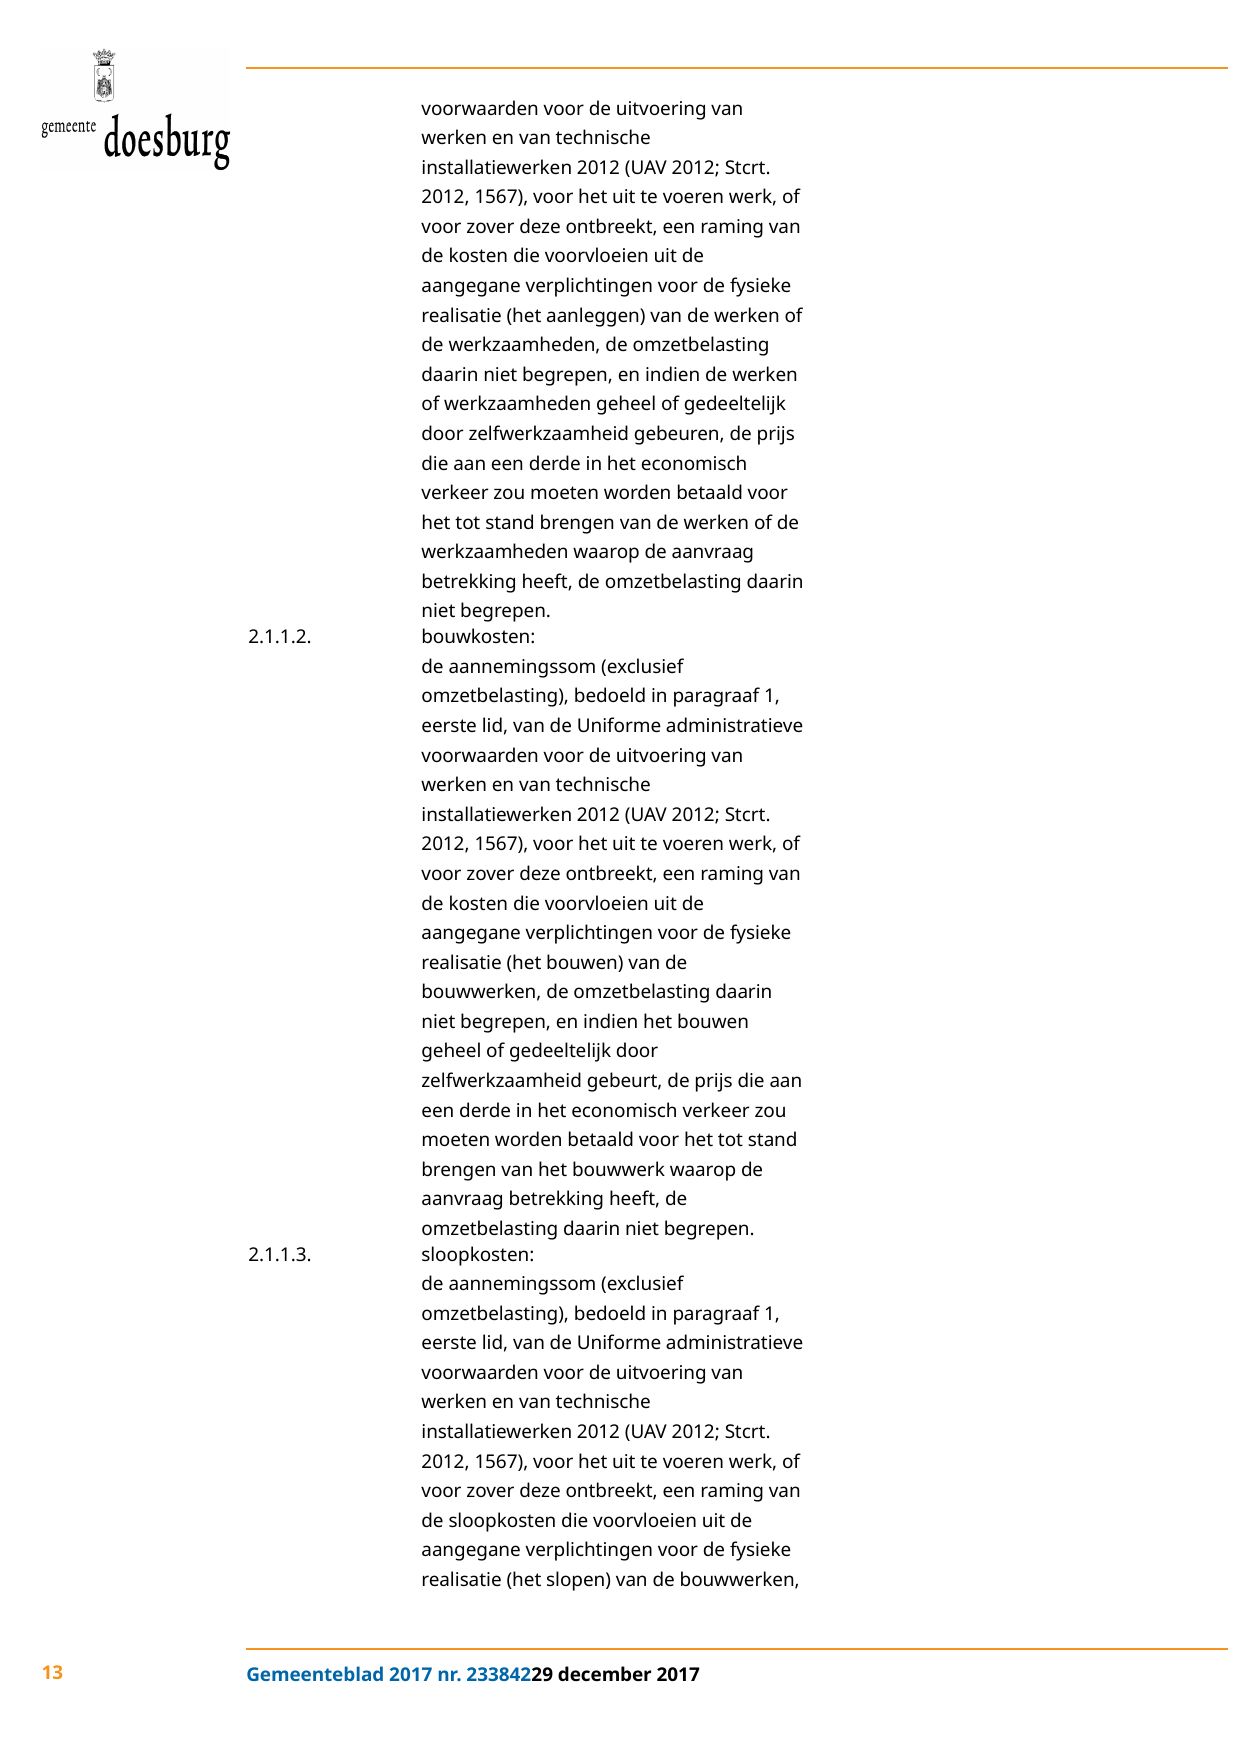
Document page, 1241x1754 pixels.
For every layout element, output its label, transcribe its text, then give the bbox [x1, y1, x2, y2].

table_cell 2.1.1.3. [248, 1241, 421, 1592]
table_cell voorwaarden voor de uitvoering van werken en van technische installatiewerken 2012 (UAV 2012; Stcrt. 2012, 1567), voor het uit te voeren werk, of voor zover deze ontbreekt, een raming van de kosten die voorvloeien uit de aangegane verplichtingen voor de fysieke realisatie (het aanleggen) van de werken of de werkzaamheden, de omzetbelasting daarin niet begrepen, en indien de werken of werkzaamheden geheel of gedeeltelijk door zelfwerkzaamheid gebeuren, de prijs die aan een derde in het economisch verkeer zou moeten worden betaald voor het tot stand brengen van de werken of de werkzaamheden waarop de aanvraag betrekking heeft, de omzetbelasting daarin niet begrepen. [421, 95, 805, 623]
table_cell [248, 95, 421, 623]
table_cell [979, 1241, 1152, 1592]
table_cell [805, 95, 978, 623]
table_cell sloopkosten: de aannemingssom (exclusief omzetbelasting), bedoeld in paragraaf 1, eerste lid, van de Uniforme administratieve voorwaarden voor de uitvoering van werken en van technische installatiewerken 2012 (UAV 2012; Stcrt. 2012, 1567), voor het uit te voeren werk, of voor zover deze ontbreekt, een raming van de sloopkosten die voorvloeien uit de aangegane verplichtingen voor de fysieke realisatie (het slopen) van de bouwwerken, [421, 1241, 805, 1592]
table_cell bouwkosten: de aannemingssom (exclusief omzetbelasting), bedoeld in paragraaf 1, eerste lid, van de Uniforme administratieve voorwaarden voor de uitvoering van werken en van technische installatiewerken 2012 (UAV 2012; Stcrt. 2012, 1567), voor het uit te voeren werk, of voor zover deze ontbreekt, een raming van de kosten die voorvloeien uit de aangegane verplichtingen voor de fysieke realisatie (het bouwen) van de bouwwerken, de omzetbelasting daarin niet begrepen, en indien het bouwen geheel of gedeeltelijk door zelfwerkzaamheid gebeurt, de prijs die aan een derde in het economisch verkeer zou moeten worden betaald voor het tot stand brengen van het bouwwerk waarop de aanvraag betrekking heeft, de omzetbelasting daarin niet begrepen. [421, 624, 805, 1241]
table_cell 2.1.1.2. [248, 624, 421, 1241]
table_cell [979, 95, 1152, 623]
table_cell [979, 624, 1152, 1241]
table_cell [805, 624, 978, 1241]
table_cell [805, 1241, 978, 1592]
picture [41, 47, 231, 172]
